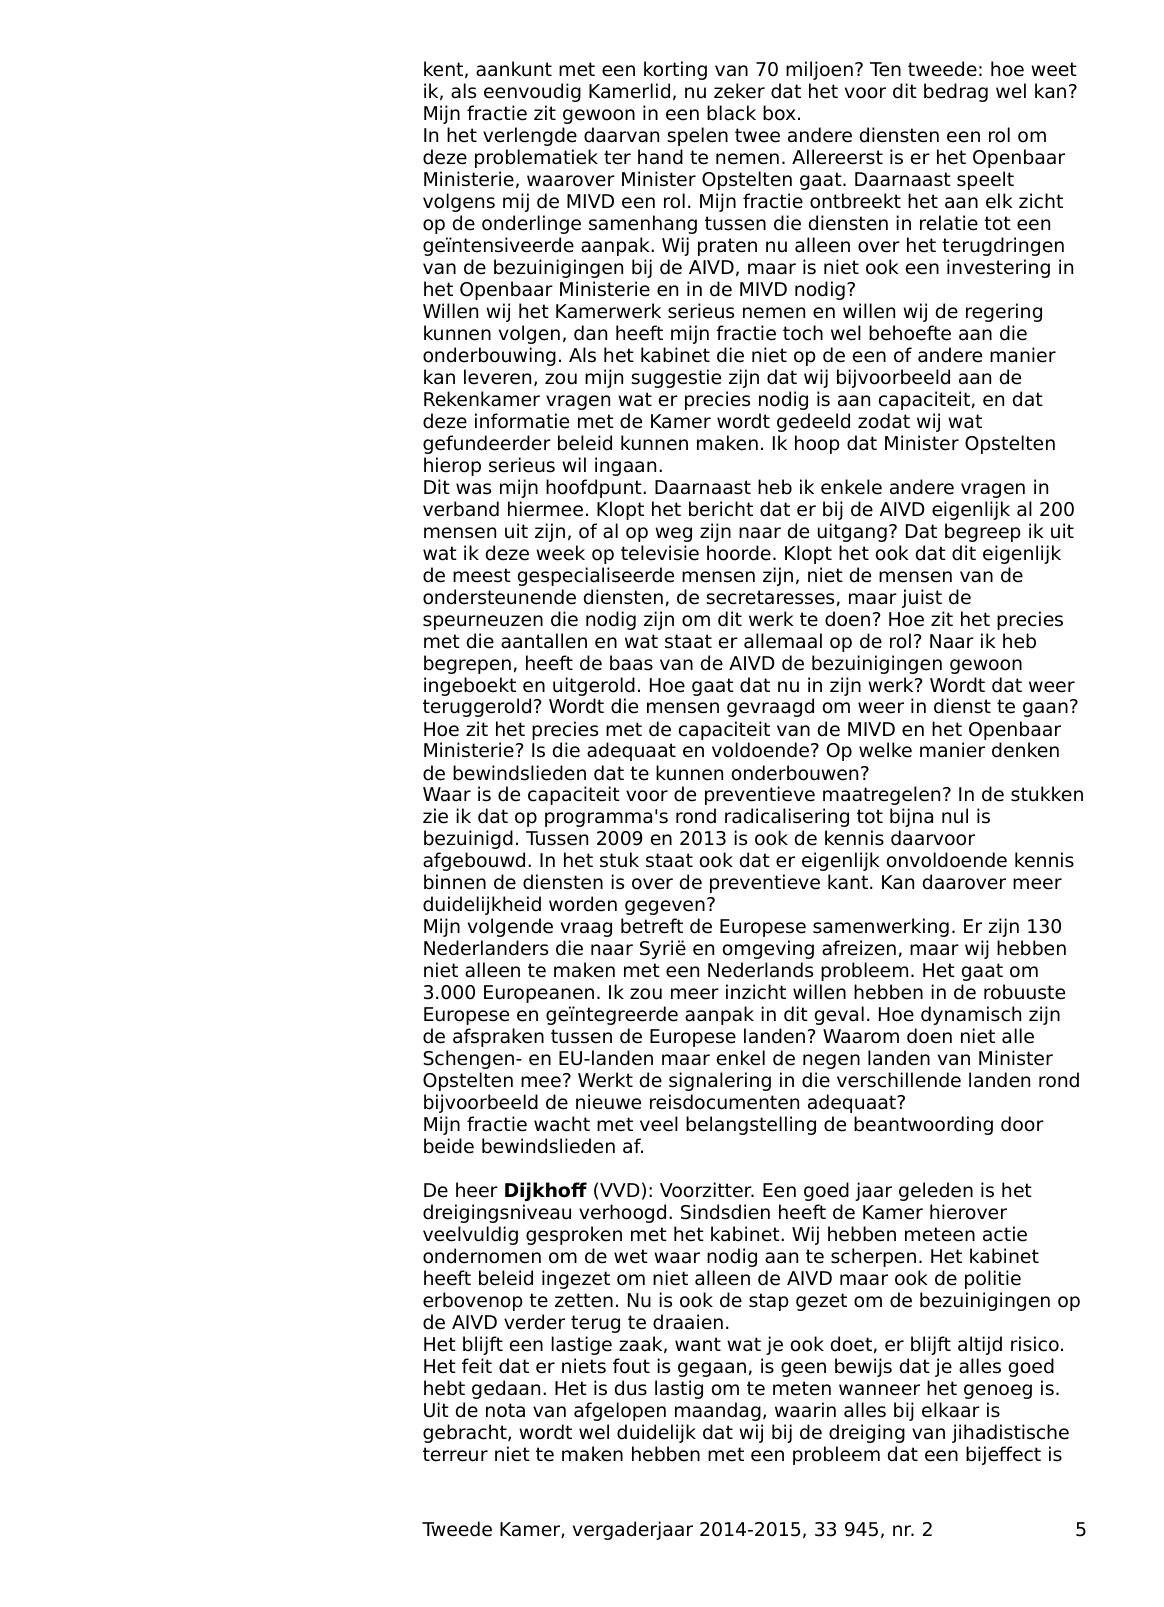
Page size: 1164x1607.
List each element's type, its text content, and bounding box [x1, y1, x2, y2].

text Waar is de capaciteit voor de preventieve maatregelen? In de stukken zie ik dat op programma's rond radicalisering tot bijna nul is bezuinigd. Tussen 2009 en 2013 is ook de kennis daarvoor afgebouwd. In het stuk staat ook dat er eigenlijk onvoldoende kennis binnen de diensten is over de preventieve kant. Kan daarover meer duidelijkheid worden gegeven? [422, 784, 1087, 916]
text Mijn volgende vraag betreft de Europese samenwerking. Er zijn 130 Nederlanders die naar Syrië en omgeving afreizen, maar wij hebben niet alleen te maken met een Nederlands probleem. Het gaat om 3.000 Europeanen. Ik zou meer inzicht willen hebben in de robuuste Europese en geïntegreerde aanpak in dit geval. Hoe dynamisch zijn de afspraken tussen de Europese landen? Waarom doen niet alle Schengen- en EU-landen maar enkel de negen landen van Minister Opstelten mee? Werkt de signalering in die verschillende landen rond bijvoorbeeld de nieuwe reisdocumenten adequaat? [422, 916, 1087, 1114]
text Willen wij het Kamerwerk serieus nemen en willen wij de regering kunnen volgen, dan heeft mijn fractie toch wel behoefte aan die onderbouwing. Als het kabinet die niet op de een of andere manier kan leveren, zou mijn suggestie zijn dat wij bijvoorbeeld aan de Rekenkamer vragen wat er precies nodig is aan capaciteit, en dat deze informatie met de Kamer wordt gedeeld zodat wij wat gefundeerder beleid kunnen maken. Ik hoop dat Minister Opstelten hierop serieus wil ingaan. [422, 301, 1087, 477]
text Hoe zit het precies met de capaciteit van de MIVD en het Openbaar Ministerie? Is die adequaat en voldoende? Op welke manier denken de bewindslieden dat te kunnen onderbouwen? [422, 718, 1087, 784]
text De heer Dijkhoff (VVD): Voorzitter. Een goed jaar geleden is het dreigingsniveau verhoogd. Sindsdien heeft de Kamer hierover veelvuldig gesproken met het kabinet. Wij hebben meteen actie ondernomen om de wet waar nodig aan te scherpen. Het kabinet heeft beleid ingezet om niet alleen de AIVD maar ook de politie erbovenop te zetten. Nu is ook de stap gezet om de bezuinigingen op de AIVD verder terug te draaien. [422, 1180, 1087, 1334]
text Mijn fractie wacht met veel belangstelling de beantwoording door beide bewindslieden af. [422, 1114, 1087, 1158]
text Het blijft een lastige zaak, want wat je ook doet, er blijft altijd risico. Het feit dat er niets fout is gegaan, is geen bewijs dat je alles goed hebt gedaan. Het is dus lastig om te meten wanneer het genoeg is. Uit de nota van afgelopen maandag, waarin alles bij elkaar is gebracht, wordt wel duidelijk dat wij bij de dreiging van jihadistische terreur niet te maken hebben met een probleem dat een bijeffect is [422, 1334, 1087, 1466]
text kent, aankunt met een korting van 70 miljoen? Ten tweede: hoe weet ik, als eenvoudig Kamerlid, nu zeker dat het voor dit bedrag wel kan? Mijn fractie zit gewoon in een black box. [422, 59, 1087, 125]
text Dit was mijn hoofdpunt. Daarnaast heb ik enkele andere vragen in verband hiermee. Klopt het bericht dat er bij de AIVD eigenlijk al 200 mensen uit zijn, of al op weg zijn naar de uitgang? Dat begreep ik uit wat ik deze week op televisie hoorde. Klopt het ook dat dit eigenlijk de meest gespecialiseerde mensen zijn, niet de mensen van de ondersteunende diensten, de secretaresses, maar juist de speurneuzen die nodig zijn om dit werk te doen? Hoe zit het precies met die aantallen en wat staat er allemaal op de rol? Naar ik heb begrepen, heeft de baas van de AIVD de bezuinigingen gewoon ingeboekt en uitgerold. Hoe gaat dat nu in zijn werk? Wordt dat weer teruggerold? Wordt die mensen gevraagd om weer in dienst te gaan? [422, 477, 1087, 718]
text In het verlengde daarvan spelen twee andere diensten een rol om deze problematiek ter hand te nemen. Allereerst is er het Openbaar Ministerie, waarover Minister Opstelten gaat. Daarnaast speelt volgens mij de MIVD een rol. Mijn fractie ontbreekt het aan elk zicht op de onderlinge samenhang tussen die diensten in relatie tot een geïntensiveerde aanpak. Wij praten nu alleen over het terugdringen van de bezuinigingen bij de AIVD, maar is niet ook een investering in het Openbaar Ministerie en in de MIVD nodig? [422, 125, 1087, 301]
